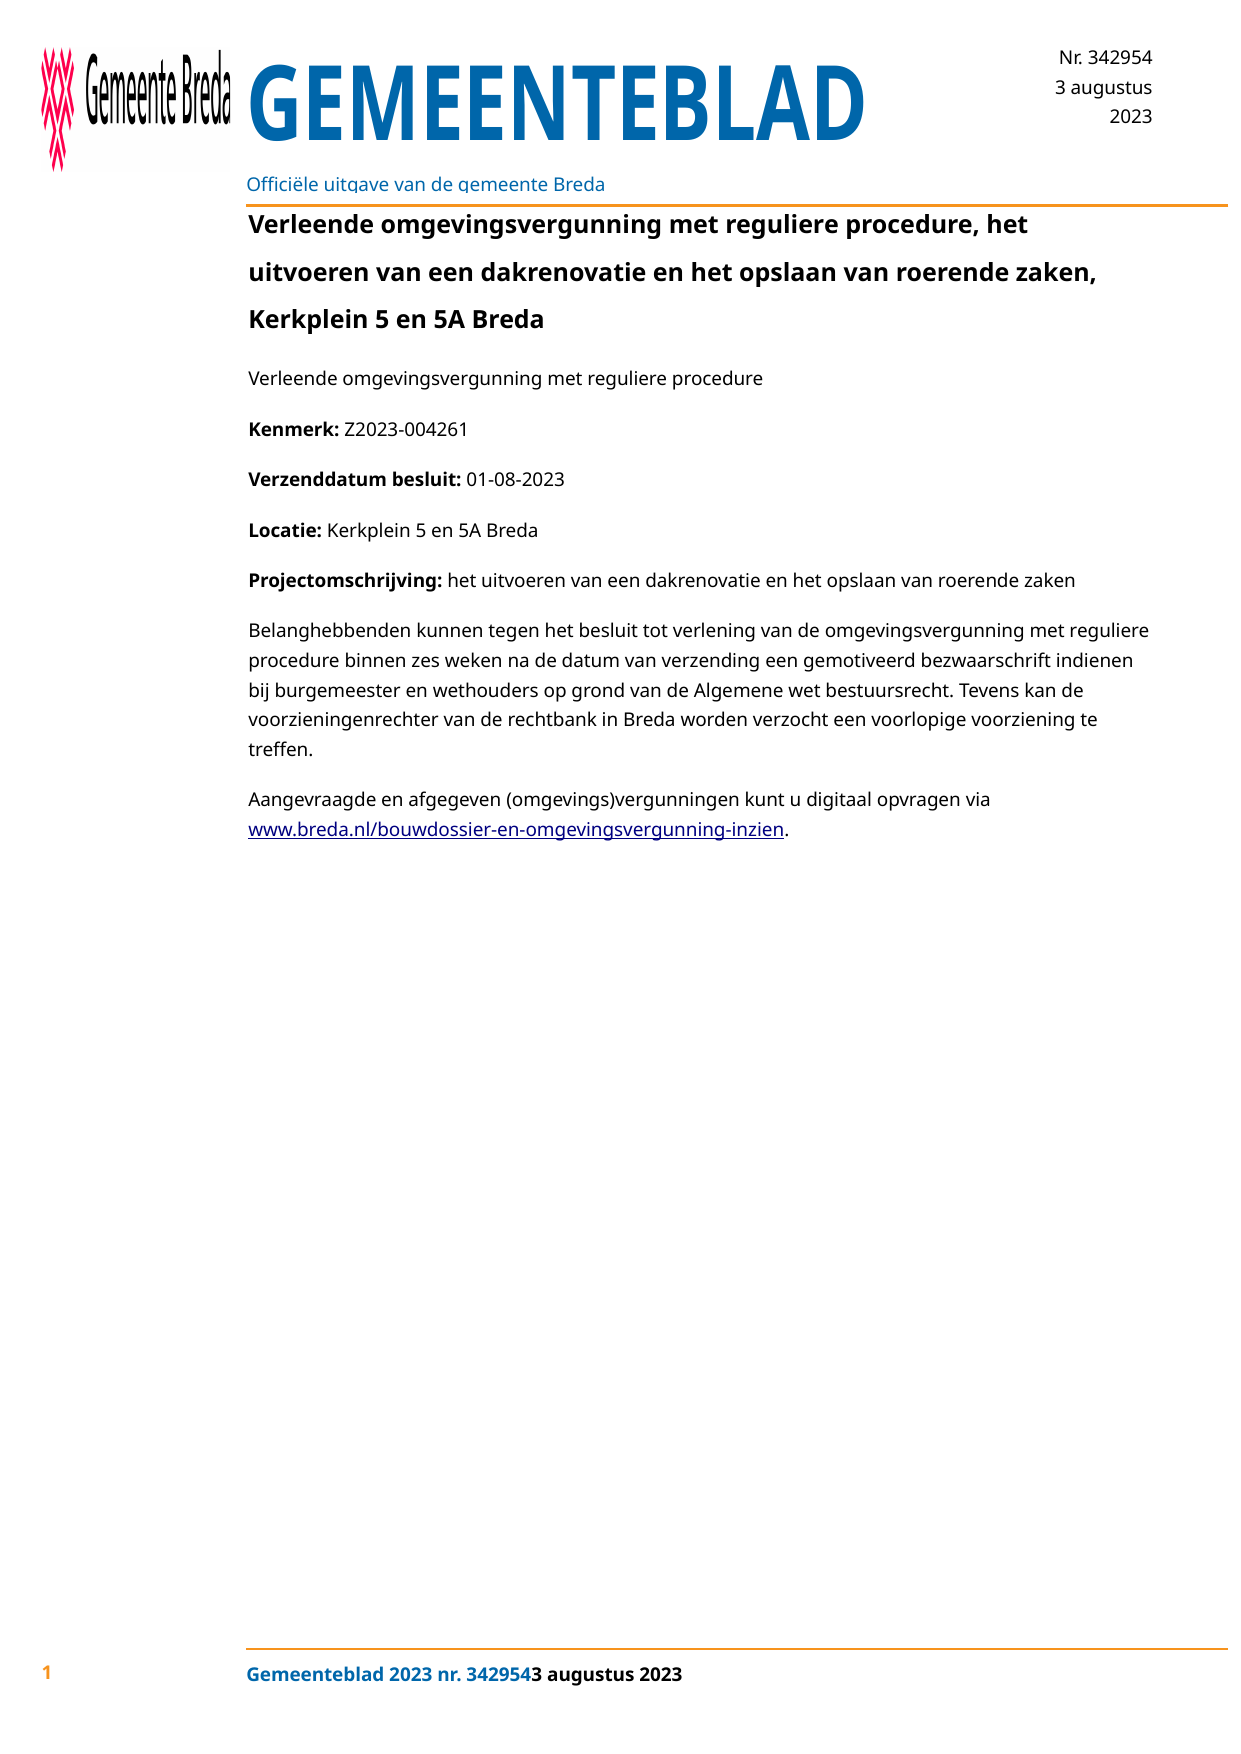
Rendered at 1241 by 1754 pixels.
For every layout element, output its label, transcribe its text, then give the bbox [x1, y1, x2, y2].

text Verleende omgevingsvergunning met reguliere procedure [248, 366, 1152, 391]
text Projectomschrijving: het uitvoeren van een dakrenovatie en het opslaan van roerende zaken [248, 567, 1152, 593]
text Aangevraagde en afgegeven (omgevings)vergunningen kunt u digitaal opvragen via www.breda.nl/bouwdossier-en-omgevingsvergunning-inzien. [248, 786, 1152, 842]
text Belanghebbenden kunnen tegen het besluit tot verlening van de omgevingsvergunning met reguliere procedure binnen zes weken na de datum van verzending een gemotiveerd bezwaarschrift indienen bij burgemeester en wethouders op grond van de Algemene wet bestuursrecht. Tevens kan de voorzieningenrechter van de rechtbank in Breda worden verzocht een voorlopige voorziening te treffen. [248, 618, 1152, 762]
picture [41, 47, 231, 172]
text Kenmerk: Z2023-004261 [248, 416, 1152, 442]
text Verleende omgevingsvergunning met reguliere procedure, het uitvoeren van een dakrenovatie en het opslaan van roerende zaken, Kerkplein 5 en 5A Breda [248, 207, 1152, 336]
text Verzenddatum besluit: 01-08-2023 [248, 466, 1152, 492]
text Locatie: Kerkplein 5 en 5A Breda [248, 517, 1152, 542]
